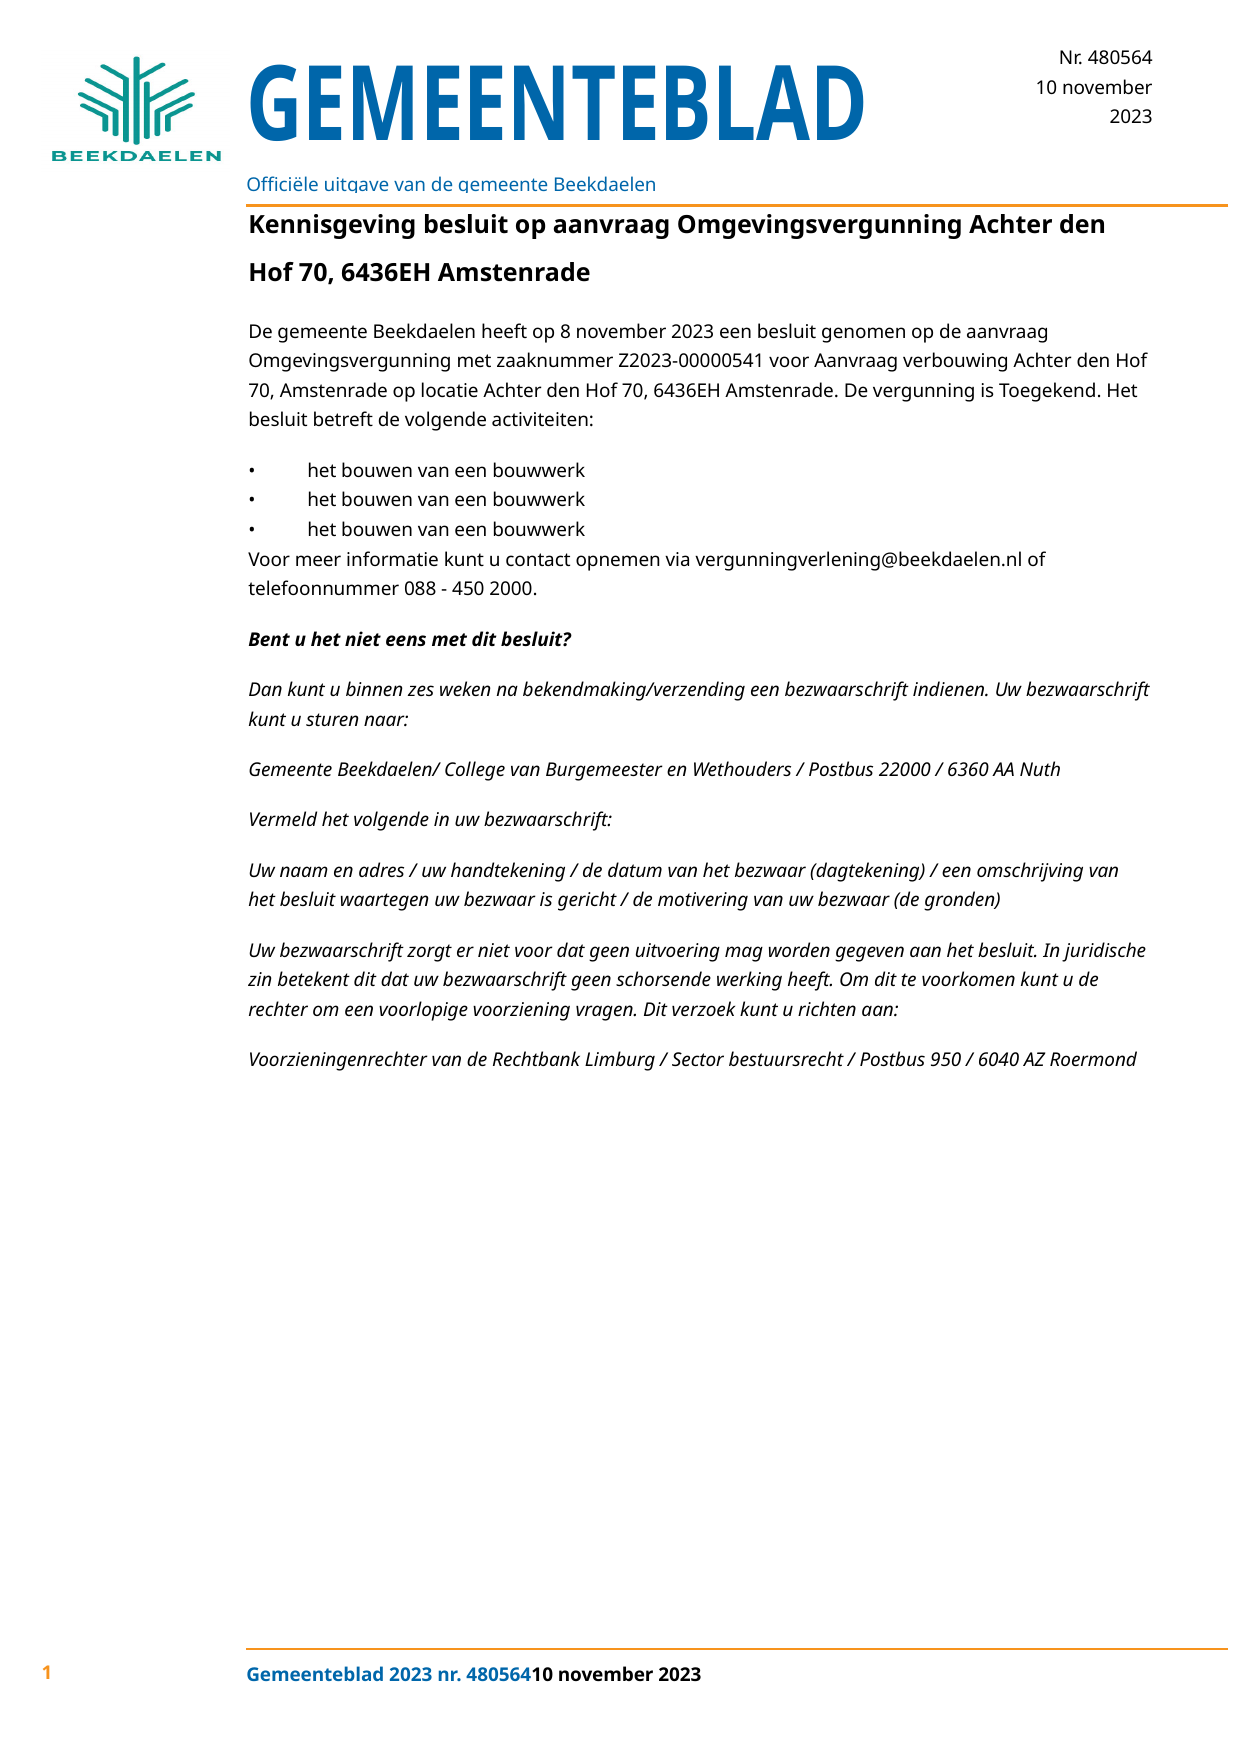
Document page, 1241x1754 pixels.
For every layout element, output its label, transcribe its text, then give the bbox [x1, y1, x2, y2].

picture [41, 47, 231, 172]
text Dan kunt u binnen zes weken na bekendmaking/verzending een bezwaarschrift indienen. Uw bezwaarschrift kunt u sturen naar: [248, 676, 1152, 732]
text Bent u het niet eens met dit besluit? [248, 626, 1152, 652]
text Gemeente Beekdaelen/ College van Burgemeester en Wethouders / Postbus 22000 / 6360 AA Nuth [248, 756, 1152, 782]
text Voorzieningenrechter van de Rechtbank Limburg / Sector bestuursrecht / Postbus 950 / 6040 AZ Roermond [248, 1047, 1152, 1072]
text Voor meer informatie kunt u contact opnemen via vergunningverlening@beekdaelen.nl of telefoonnummer 088 - 450 2000. [248, 546, 1152, 601]
list het bouwen van een bouwwerk [248, 457, 1152, 483]
text Vermeld het volgende in uw bezwaarschrift: [248, 807, 1152, 832]
text Uw bezwaarschrift zorgt er niet voor dat geen uitvoering mag worden gegeven aan het besluit. In juridische zin betekent dit dat uw bezwaarschrift geen schorsende werking heeft. Om dit te voorkomen kunt u de rechter om een voorlopige voorziening vragen. Dit verzoek kunt u richten aan: [248, 937, 1152, 1022]
text Kennisgeving besluit op aanvraag Omgevingsvergunning Achter den Hof 70, 6436EH Amstenrade [248, 207, 1152, 288]
list het bouwen van een bouwwerk [248, 516, 1152, 542]
list het bouwen van een bouwwerk [248, 487, 1152, 512]
text De gemeente Beekdaelen heeft op 8 november 2023 een besluit genomen op de aanvraag Omgevingsvergunning met zaaknummer Z2023-00000541 voor Aanvraag verbouwing Achter den Hof 70, Amstenrade op locatie Achter den Hof 70, 6436EH Amstenrade. De vergunning is Toegekend. Het besluit betreft de volgende activiteiten: [248, 318, 1152, 432]
text Uw naam en adres / uw handtekening / de datum van het bezwaar (dagtekening) / een omschrijving van het besluit waartegen uw bezwaar is gericht / de motivering van uw bezwaar (de gronden) [248, 857, 1152, 912]
